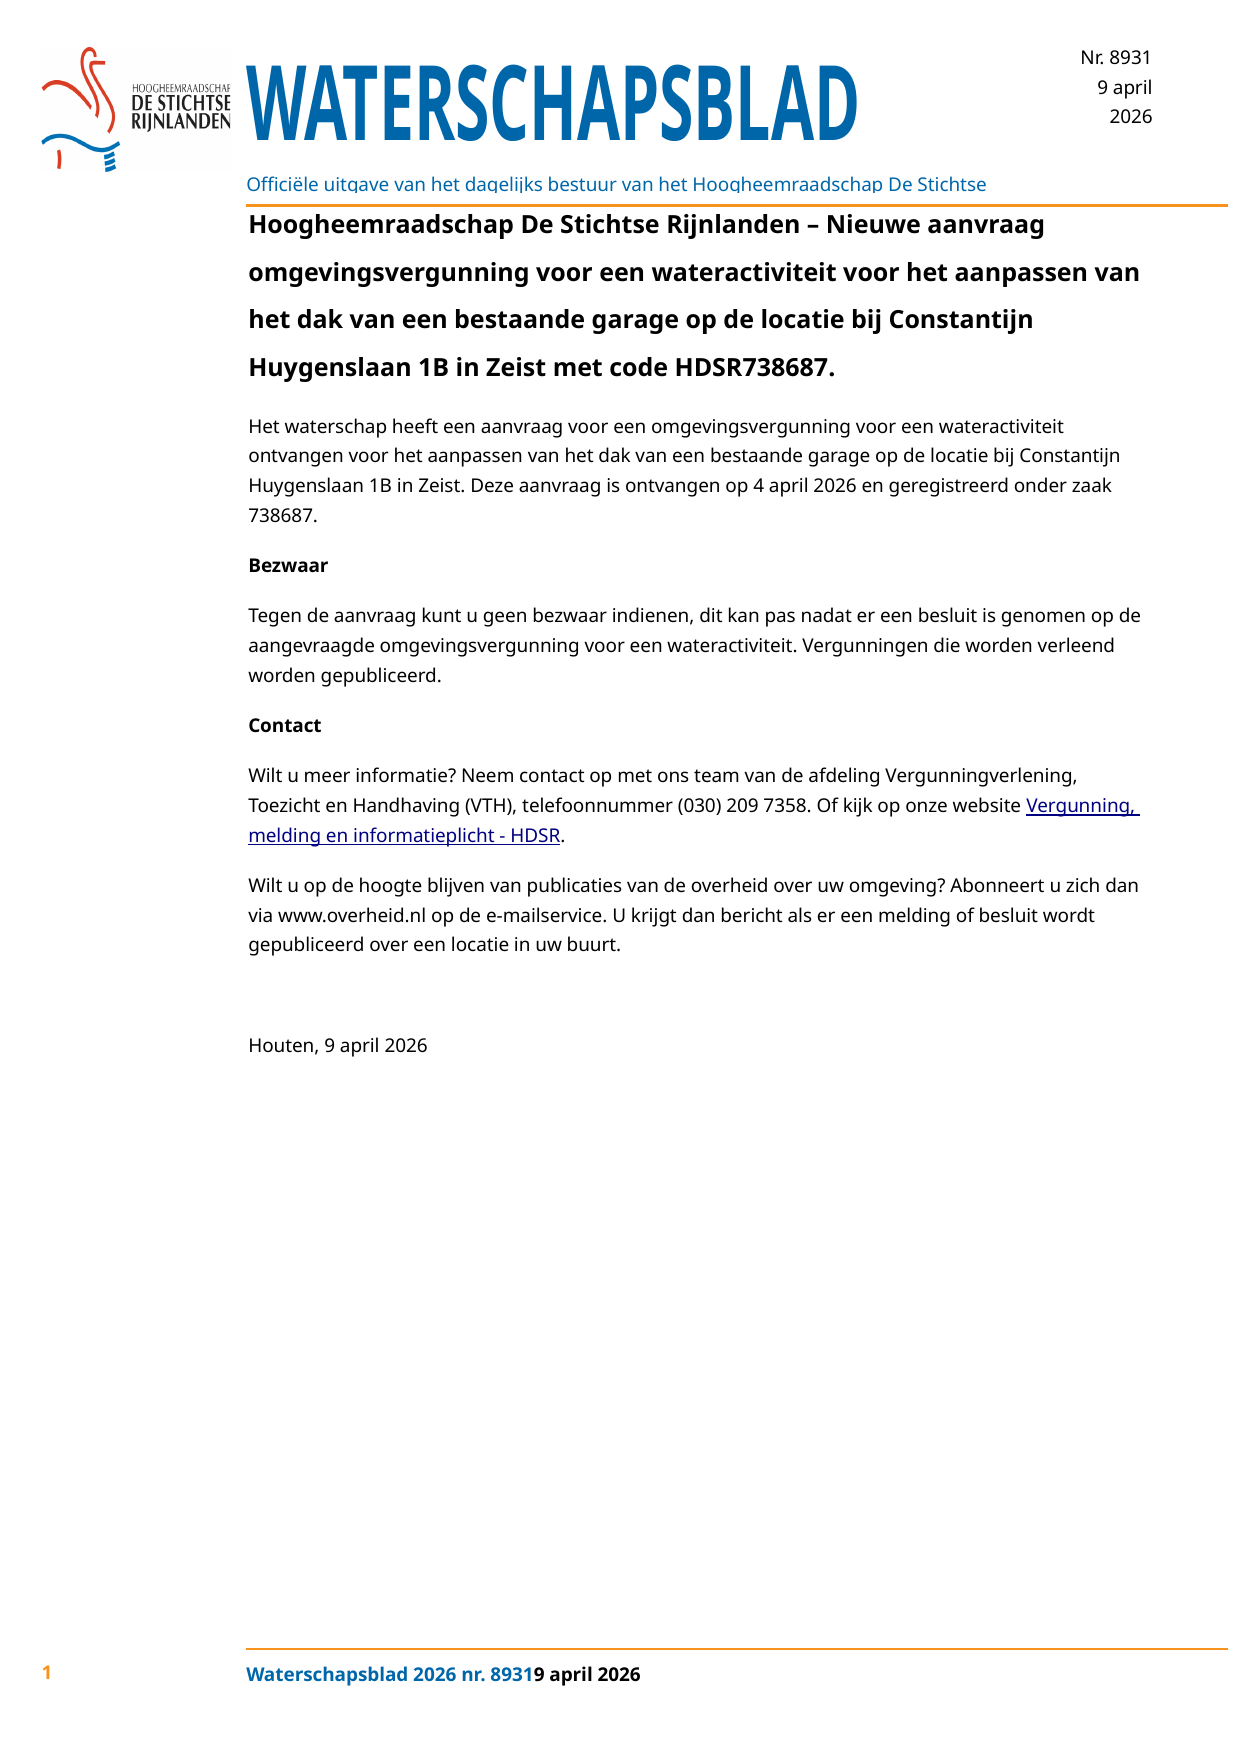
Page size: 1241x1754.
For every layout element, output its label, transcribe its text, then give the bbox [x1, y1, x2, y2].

text Houten, 9 april 2026 [248, 1032, 1152, 1058]
picture [41, 47, 231, 172]
text Hoogheemraadschap De Stichtse Rijnlanden – Nieuwe aanvraag omgevingsvergunning voor een wateractiviteit voor het aanpassen van het dak van een bestaande garage op de locatie bij Constantijn Huygenslaan 1B in Zeist met code HDSR738687. [248, 207, 1152, 384]
text Tegen de aanvraag kunt u geen bezwaar indienen, dit kan pas nadat er een besluit is genomen op de aangevraagde omgevingsvergunning voor een wateractiviteit. Vergunningen die worden verleend worden gepubliceerd. [248, 603, 1152, 688]
text Wilt u op de hoogte blijven van publicaties van de overheid over uw omgeving? Abonneert u zich dan via www.overheid.nl op de e-mailservice. U krijgt dan bericht als er een melding of besluit wordt gepubliceerd over een locatie in uw buurt. [248, 872, 1152, 957]
text Het waterschap heeft een aanvraag voor een omgevingsvergunning voor een wateractiviteit ontvangen voor het aanpassen van het dak van een bestaande garage op de locatie bij Constantijn Huygenslaan 1B in Zeist. Deze aanvraag is ontvangen op 4 april 2026 en geregistreerd onder zaak 738687. [248, 413, 1152, 528]
text Wilt u meer informatie? Neem contact op met ons team van de afdeling Vergunningverlening, Toezicht en Handhaving (VTH), telefoonnummer (030) 209 7358. Of kijk op onze website Vergunning, melding en informatieplicht - HDSR. [248, 763, 1152, 848]
text Bezwaar [248, 552, 1152, 578]
text Contact [248, 712, 1152, 738]
